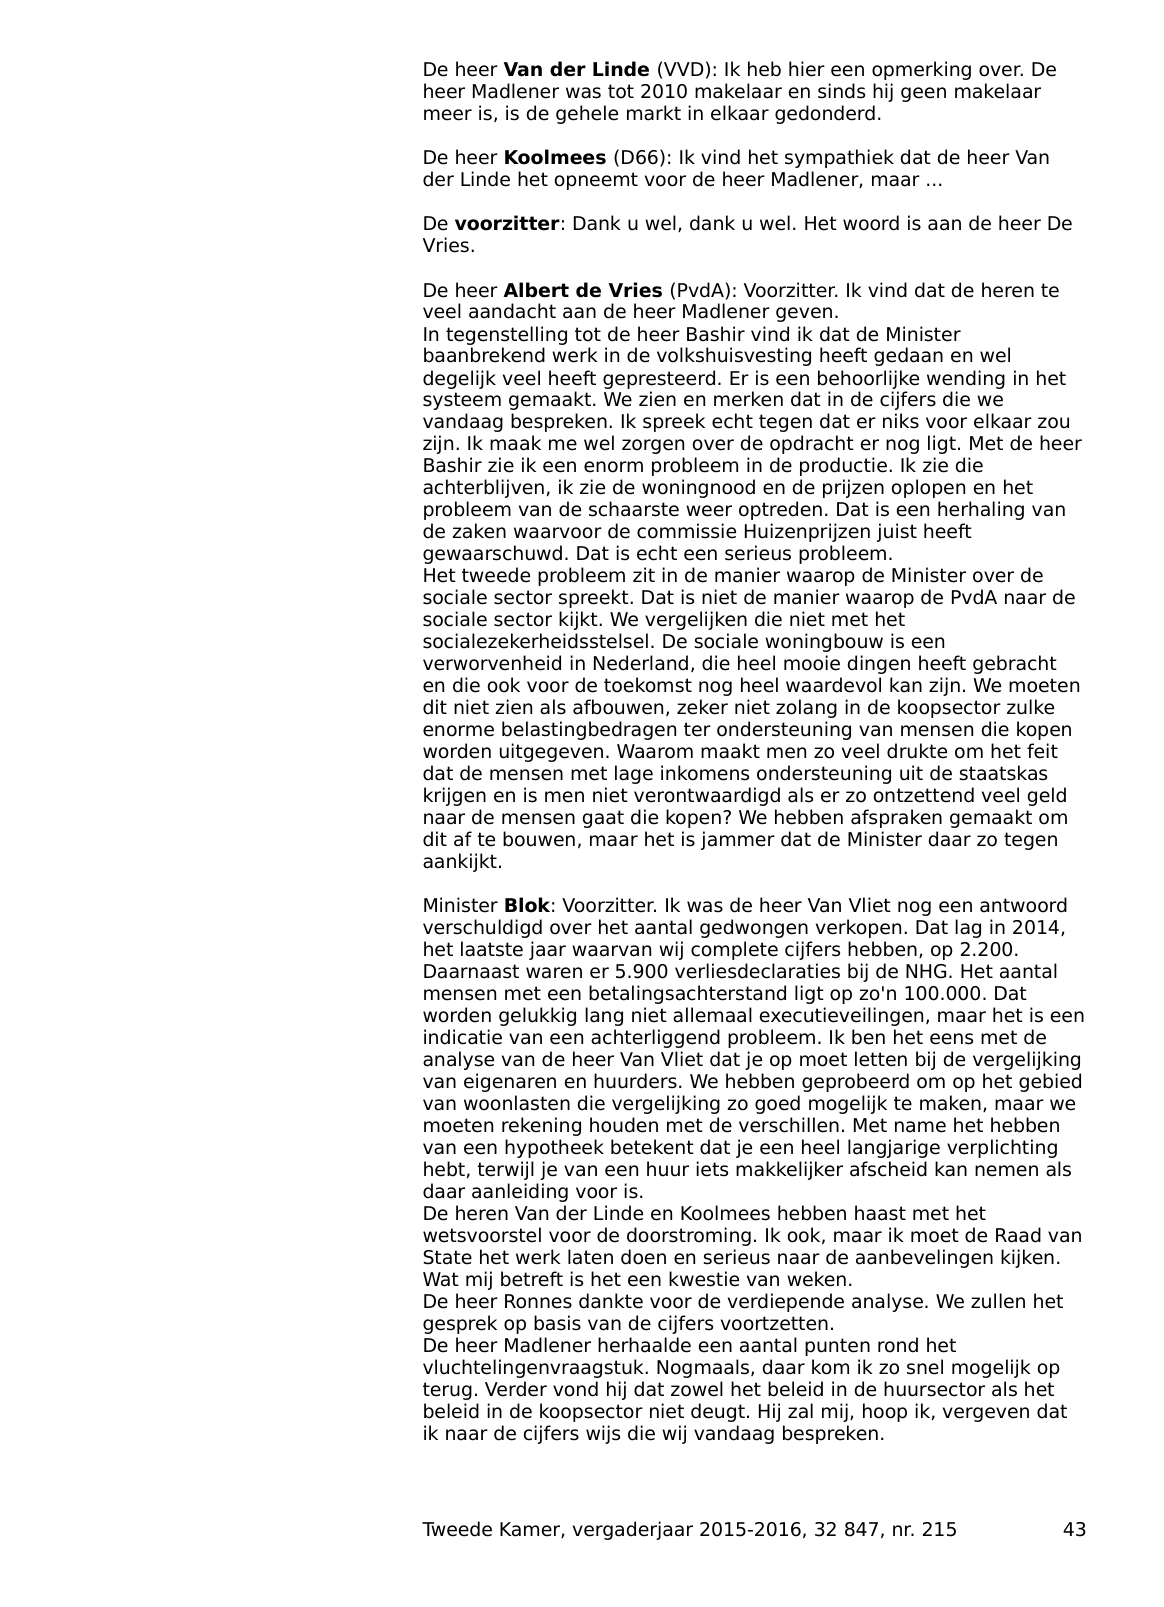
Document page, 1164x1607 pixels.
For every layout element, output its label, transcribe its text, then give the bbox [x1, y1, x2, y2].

text Minister Blok: Voorzitter. Ik was de heer Van Vliet nog een antwoord verschuldigd over het aantal gedwongen verkopen. Dat lag in 2014, het laatste jaar waarvan wij complete cijfers hebben, op 2.200. Daarnaast waren er 5.900 verliesdeclaraties bij de NHG. Het aantal mensen met een betalingsachterstand ligt op zo'n 100.000. Dat worden gelukkig lang niet allemaal executieveilingen, maar het is een indicatie van een achterliggend probleem. Ik ben het eens met de analyse van de heer Van Vliet dat je op moet letten bij de vergelijking van eigenaren en huurders. We hebben geprobeerd om op het gebied van woonlasten die vergelijking zo goed mogelijk te maken, maar we moeten rekening houden met de verschillen. Met name het hebben van een hypotheek betekent dat je een heel langjarige verplichting hebt, terwijl je van een huur iets makkelijker afscheid kan nemen als daar aanleiding voor is. [422, 895, 1087, 1203]
text In tegenstelling tot de heer Bashir vind ik dat de Minister baanbrekend werk in de volkshuisvesting heeft gedaan en wel degelijk veel heeft gepresteerd. Er is een behoorlijke wending in het systeem gemaakt. We zien en merken dat in de cijfers die we vandaag bespreken. Ik spreek echt tegen dat er niks voor elkaar zou zijn. Ik maak me wel zorgen over de opdracht er nog ligt. Met de heer Bashir zie ik een enorm probleem in de productie. Ik zie die achterblijven, ik zie de woningnood en de prijzen oplopen en het probleem van de schaarste weer optreden. Dat is een herhaling van de zaken waarvoor de commissie Huizenprijzen juist heeft gewaarschuwd. Dat is echt een serieus probleem. [422, 323, 1087, 565]
text De heer Van der Linde (VVD): Ik heb hier een opmerking over. De heer Madlener was tot 2010 makelaar en sinds hij geen makelaar meer is, is de gehele markt in elkaar gedonderd. [422, 59, 1087, 125]
text De voorzitter: Dank u wel, dank u wel. Het woord is aan de heer De Vries. [422, 213, 1087, 257]
text De heren Van der Linde en Koolmees hebben haast met het wetsvoorstel voor de doorstroming. Ik ook, maar ik moet de Raad van State het werk laten doen en serieus naar de aanbevelingen kijken. Wat mij betreft is het een kwestie van weken. [422, 1203, 1087, 1291]
text Het tweede probleem zit in de manier waarop de Minister over de sociale sector spreekt. Dat is niet de manier waarop de PvdA naar de sociale sector kijkt. We vergelijken die niet met het socialezekerheidsstelsel. De sociale woningbouw is een verworvenheid in Nederland, die heel mooie dingen heeft gebracht en die ook voor de toekomst nog heel waardevol kan zijn. We moeten dit niet zien als afbouwen, zeker niet zolang in de koopsector zulke enorme belastingbedragen ter ondersteuning van mensen die kopen worden uitgegeven. Waarom maakt men zo veel drukte om het feit dat de mensen met lage inkomens ondersteuning uit de staatskas krijgen en is men niet verontwaardigd als er zo ontzettend veel geld naar de mensen gaat die kopen? We hebben afspraken gemaakt om dit af te bouwen, maar het is jammer dat de Minister daar zo tegen aankijkt. [422, 565, 1087, 873]
text De heer Koolmees (D66): Ik vind het sympathiek dat de heer Van der Linde het opneemt voor de heer Madlener, maar ... [422, 147, 1087, 191]
text De heer Ronnes dankte voor de verdiepende analyse. We zullen het gesprek op basis van de cijfers voortzetten. [422, 1291, 1087, 1335]
text De heer Albert de Vries (PvdA): Voorzitter. Ik vind dat de heren te veel aandacht aan de heer Madlener geven. [422, 279, 1087, 323]
text De heer Madlener herhaalde een aantal punten rond het vluchtelingenvraagstuk. Nogmaals, daar kom ik zo snel mogelijk op terug. Verder vond hij dat zowel het beleid in de huursector als het beleid in de koopsector niet deugt. Hij zal mij, hoop ik, vergeven dat ik naar de cijfers wijs die wij vandaag bespreken. [422, 1335, 1087, 1444]
